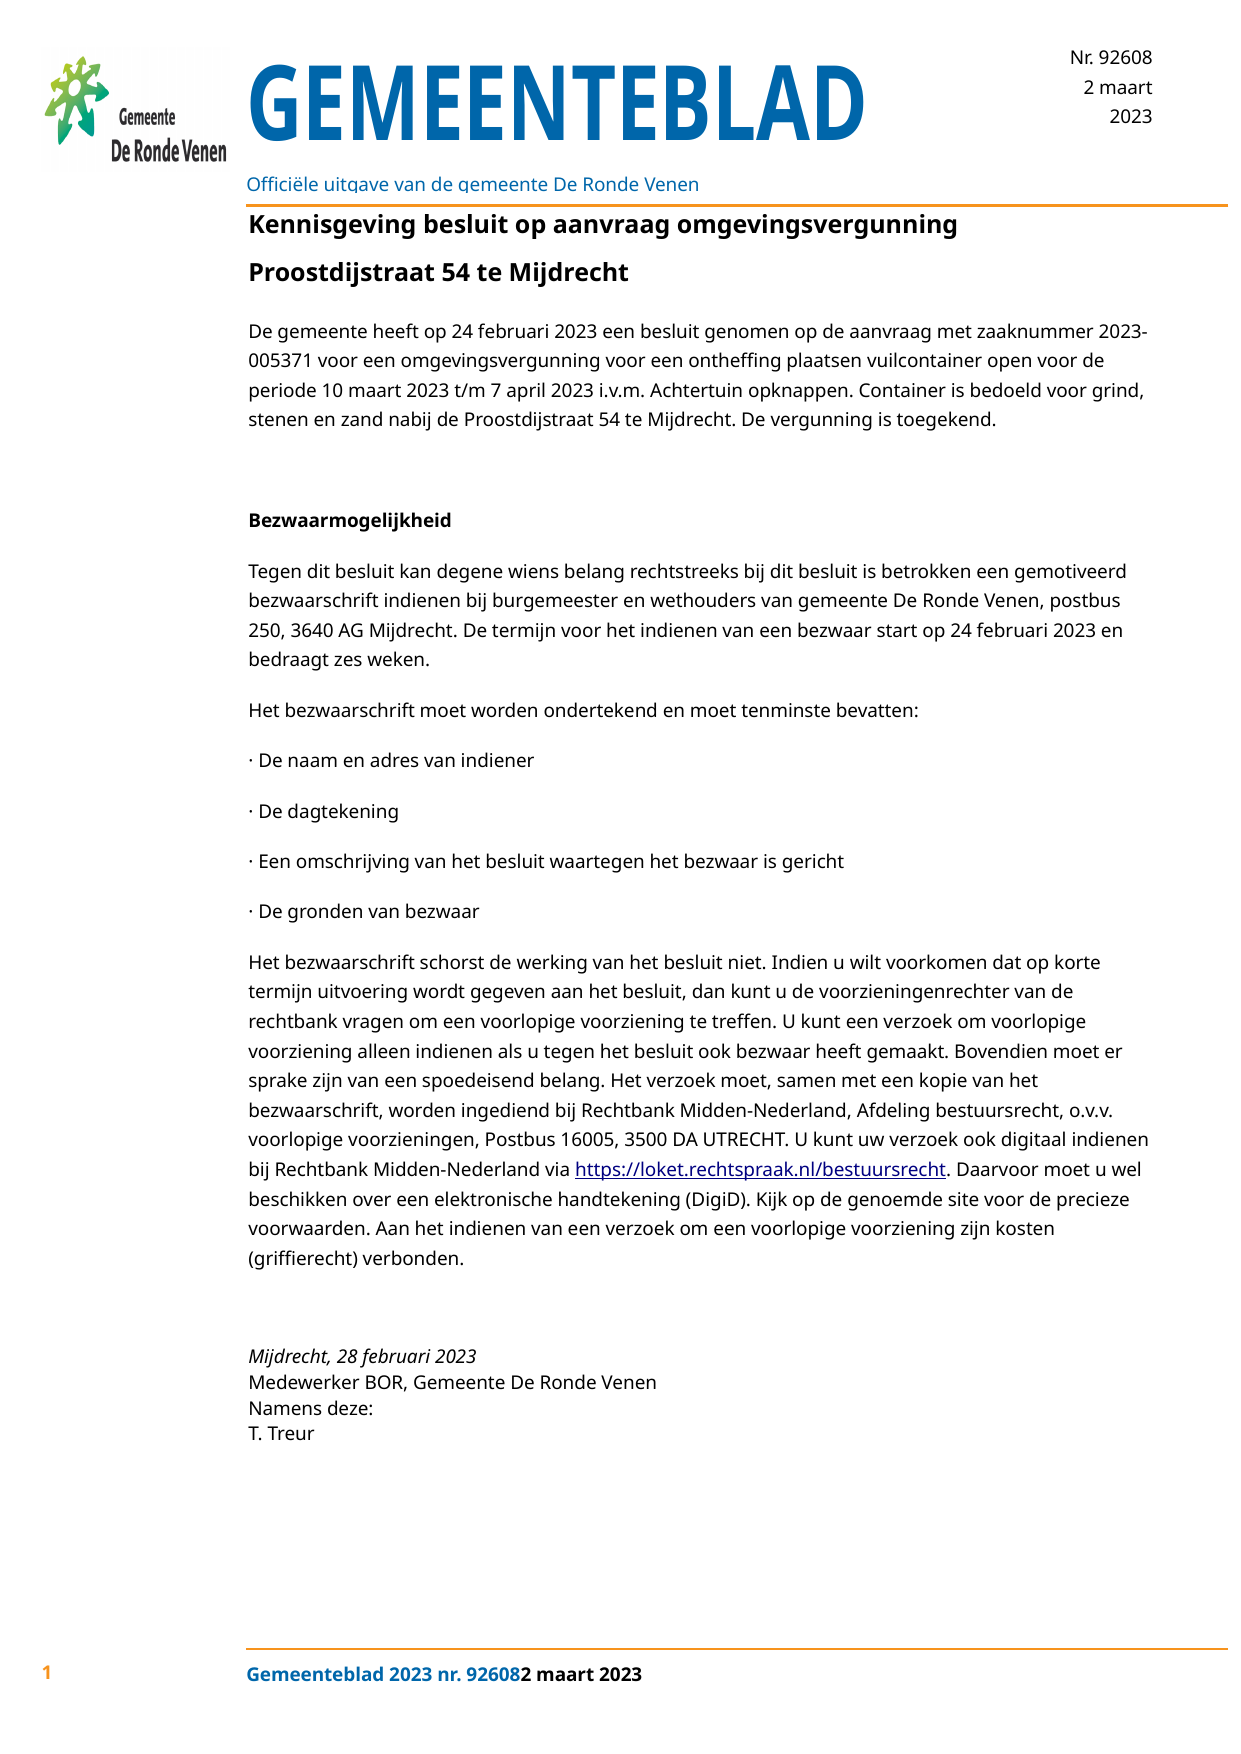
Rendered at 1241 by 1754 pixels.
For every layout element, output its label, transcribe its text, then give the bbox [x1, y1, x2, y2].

text · Een omschrijving van het besluit waartegen het bezwaar is gericht [248, 848, 1152, 874]
text Medewerker BOR, Gemeente De Ronde Venen [248, 1369, 1152, 1395]
text Namens deze: [248, 1395, 1152, 1420]
text · De naam en adres van indiener [248, 747, 1152, 773]
text Kennisgeving besluit op aanvraag omgevingsvergunning Proostdijstraat 54 te Mijdrecht [248, 207, 1152, 288]
text Mijdrecht, 28 februari 2023 [248, 1343, 1152, 1369]
text · De dagtekening [248, 798, 1152, 824]
text Bezwaarmogelijkheid [248, 507, 1152, 533]
text Het bezwaarschrift moet worden ondertekend en moet tenminste bevatten: [248, 697, 1152, 723]
text T. Treur [248, 1420, 1152, 1446]
text · De gronden van bezwaar [248, 899, 1152, 924]
text Het bezwaarschrift schorst de werking van het besluit niet. Indien u wilt voorkomen dat op korte termijn uitvoering wordt gegeven aan het besluit, dan kunt u de voorzieningenrechter van de rechtbank vragen om een voorlopige voorziening te treffen. U kunt een verzoek om voorlopige voorziening alleen indienen als u tegen het besluit ook bezwaar heeft gemaakt. Bovendien moet er sprake zijn van een spoedeisend belang. Het verzoek moet, samen met een kopie van het bezwaarschrift, worden ingediend bij Rechtbank Midden-Nederland, Afdeling bestuursrecht, o.v.v. voorlopige voorzieningen, Postbus 16005, 3500 DA UTRECHT. U kunt uw verzoek ook digitaal indienen bij Rechtbank Midden-Nederland via https://loket.rechtspraak.nl/bestuursrecht. Daarvoor moet u wel beschikken over een elektronische handtekening (DigiD). Kijk op de genoemde site voor de precieze voorwaarden. Aan het indienen van een verzoek om een voorlopige voorziening zijn kosten (griffierecht) verbonden. [248, 949, 1152, 1271]
text De gemeente heeft op 24 februari 2023 een besluit genomen op de aanvraag met zaaknummer 2023-005371 voor een omgevingsvergunning voor een ontheffing plaatsen vuilcontainer open voor de periode 10 maart 2023 t/m 7 april 2023 i.v.m. Achtertuin opknappen. Container is bedoeld voor grind, stenen en zand nabij de Proostdijstraat 54 te Mijdrecht. De vergunning is toegekend. [248, 318, 1152, 432]
picture [41, 47, 231, 172]
text Tegen dit besluit kan degene wiens belang rechtstreeks bij dit besluit is betrokken een gemotiveerd bezwaarschrift indienen bij burgemeester en wethouders van gemeente De Ronde Venen, postbus 250, 3640 AG Mijdrecht. De termijn voor het indienen van een bezwaar start op 24 februari 2023 en bedraagt zes weken. [248, 558, 1152, 672]
